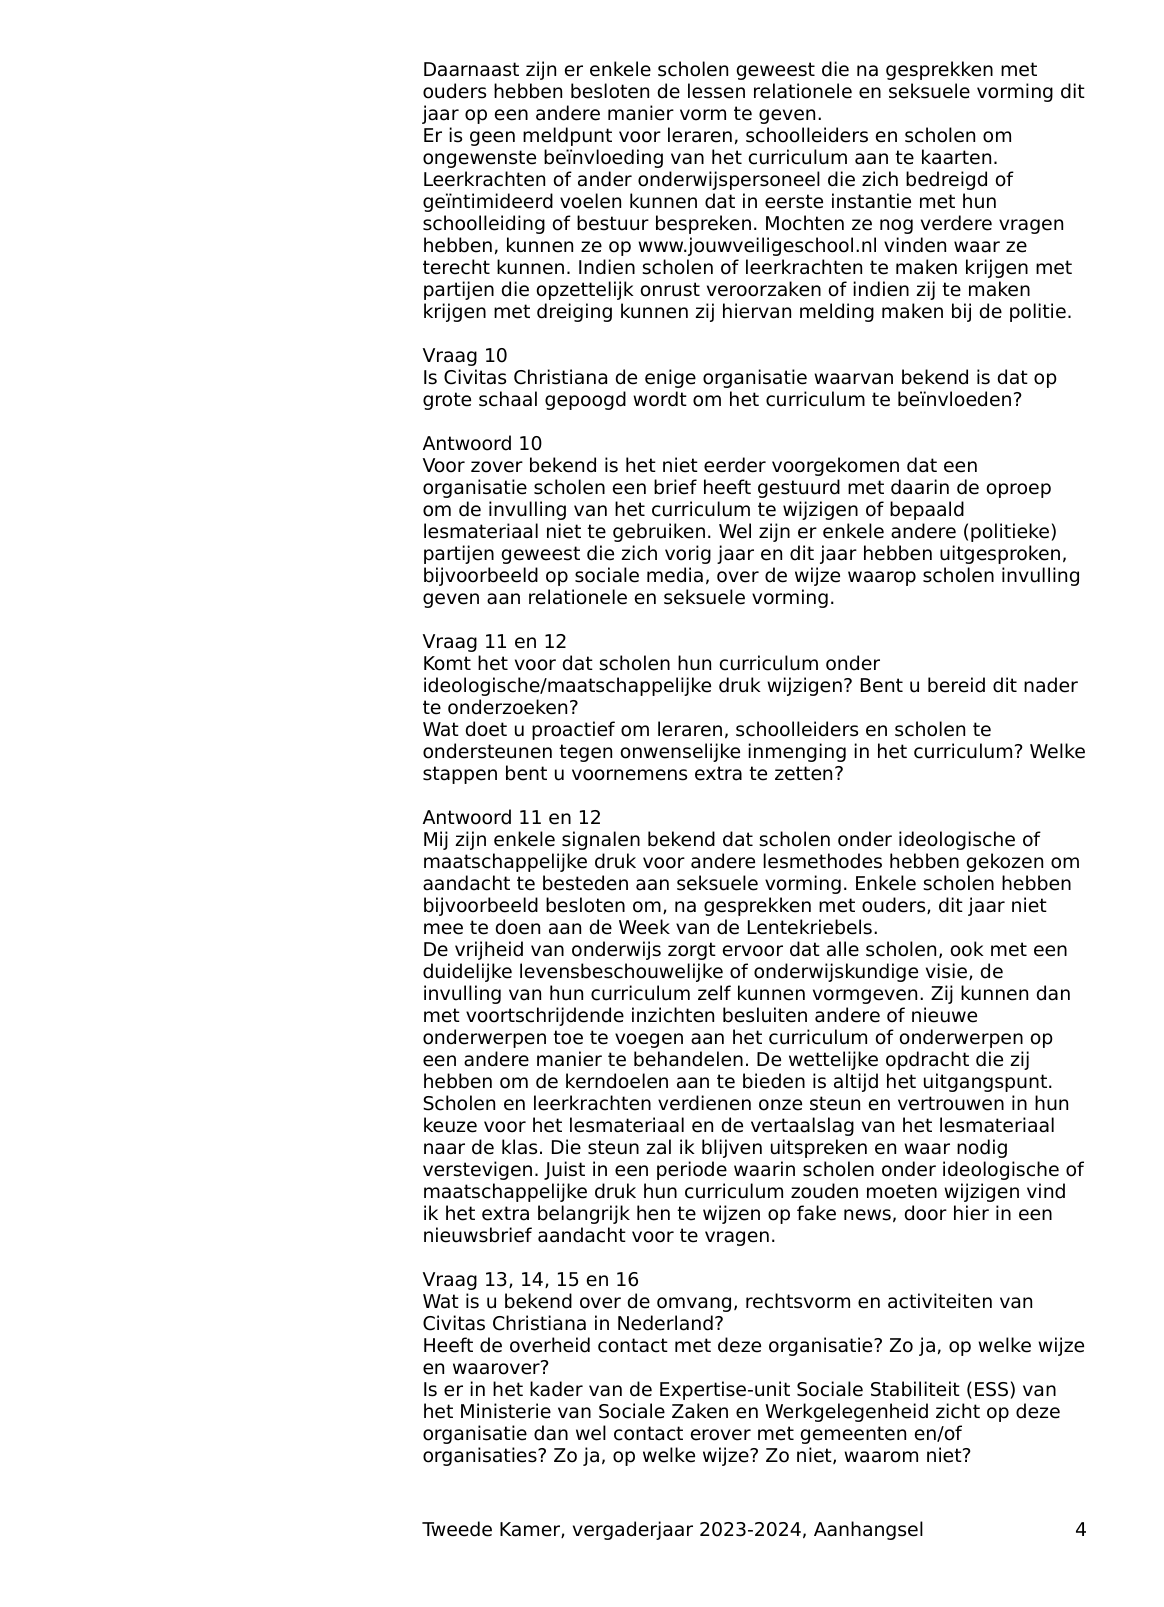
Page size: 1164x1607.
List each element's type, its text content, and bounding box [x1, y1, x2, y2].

text Wat doet u proactief om leraren, schoolleiders en scholen te ondersteunen tegen onwenselijke inmenging in het curriculum? Welke stappen bent u voornemens extra te zetten? [422, 719, 1087, 785]
text Wat is u bekend over de omvang, rechtsvorm en activiteiten van Civitas Christiana in Nederland? [422, 1291, 1087, 1335]
text Is er in het kader van de Expertise-unit Sociale Stabiliteit (ESS) van het Ministerie van Sociale Zaken en Werkgelegenheid zicht op deze organisatie dan wel contact erover met gemeenten en/of organisaties? Zo ja, op welke wijze? Zo niet, waarom niet? [422, 1379, 1087, 1467]
text Is Civitas Christiana de enige organisatie waarvan bekend is dat op grote schaal gepoogd wordt om het curriculum te beïnvloeden? [422, 367, 1087, 411]
text Vraag 11 en 12 [422, 631, 1087, 653]
text Mij zijn enkele signalen bekend dat scholen onder ideologische of maatschappelijke druk voor andere lesmethodes hebben gekozen om aandacht te besteden aan seksuele vorming. Enkele scholen hebben bijvoorbeeld besloten om, na gesprekken met ouders, dit jaar niet mee te doen aan de Week van de Lentekriebels. [422, 829, 1087, 939]
text Antwoord 10 [422, 433, 1087, 455]
text Vraag 13, 14, 15 en 16 [422, 1269, 1087, 1291]
text Er is geen meldpunt voor leraren, schoolleiders en scholen om ongewenste beïnvloeding van het curriculum aan te kaarten. Leerkrachten of ander onderwijspersoneel die zich bedreigd of geïntimideerd voelen kunnen dat in eerste instantie met hun schoolleiding of bestuur bespreken. Mochten ze nog verdere vragen hebben, kunnen ze op www.jouwveiligeschool.nl vinden waar ze terecht kunnen. Indien scholen of leerkrachten te maken krijgen met partijen die opzettelijk onrust veroorzaken of indien zij te maken krijgen met dreiging kunnen zij hiervan melding maken bij de politie. [422, 125, 1087, 323]
text Komt het voor dat scholen hun curriculum onder ideologische/maatschappelijke druk wijzigen? Bent u bereid dit nader te onderzoeken? [422, 653, 1087, 719]
text Antwoord 11 en 12 [422, 807, 1087, 829]
text Daarnaast zijn er enkele scholen geweest die na gesprekken met ouders hebben besloten de lessen relationele en seksuele vorming dit jaar op een andere manier vorm te geven. [422, 59, 1087, 125]
text Heeft de overheid contact met deze organisatie? Zo ja, op welke wijze en waarover? [422, 1335, 1087, 1379]
text De vrijheid van onderwijs zorgt ervoor dat alle scholen, ook met een duidelijke levensbeschouwelijke of onderwijskundige visie, de invulling van hun curriculum zelf kunnen vormgeven. Zij kunnen dan met voortschrijdende inzichten besluiten andere of nieuwe onderwerpen toe te voegen aan het curriculum of onderwerpen op een andere manier te behandelen. De wettelijke opdracht die zij hebben om de kerndoelen aan te bieden is altijd het uitgangspunt. [422, 939, 1087, 1093]
text Voor zover bekend is het niet eerder voorgekomen dat een organisatie scholen een brief heeft gestuurd met daarin de oproep om de invulling van het curriculum te wijzigen of bepaald lesmateriaal niet te gebruiken. Wel zijn er enkele andere (politieke) partijen geweest die zich vorig jaar en dit jaar hebben uitgesproken, bijvoorbeeld op sociale media, over de wijze waarop scholen invulling geven aan relationele en seksuele vorming. [422, 455, 1087, 609]
text Vraag 10 [422, 345, 1087, 367]
text Scholen en leerkrachten verdienen onze steun en vertrouwen in hun keuze voor het lesmateriaal en de vertaalslag van het lesmateriaal naar de klas. Die steun zal ik blijven uitspreken en waar nodig verstevigen. Juist in een periode waarin scholen onder ideologische of maatschappelijke druk hun curriculum zouden moeten wijzigen vind ik het extra belangrijk hen te wijzen op fake news, door hier in een nieuwsbrief aandacht voor te vragen. [422, 1093, 1087, 1247]
